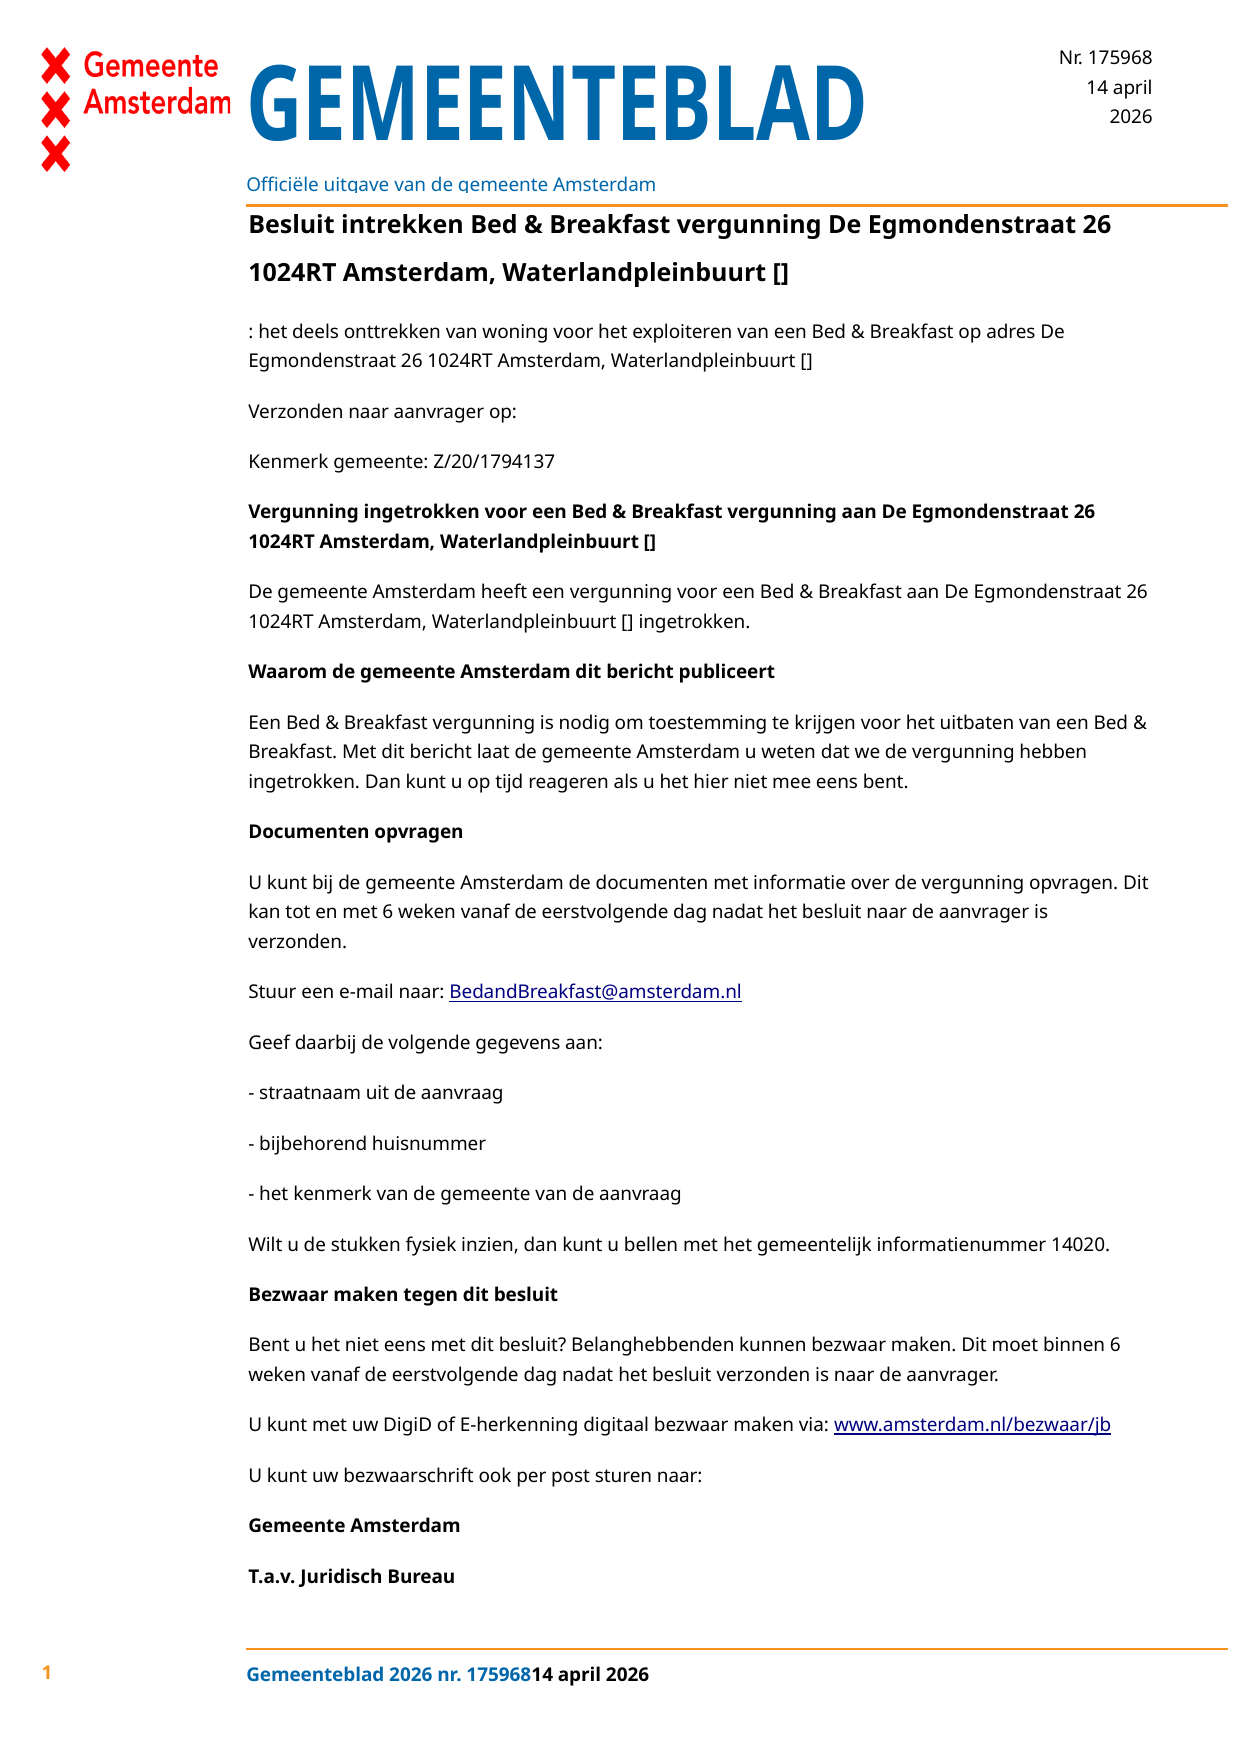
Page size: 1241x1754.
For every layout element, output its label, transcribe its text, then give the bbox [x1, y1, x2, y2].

text T.a.v. Juridisch Bureau [248, 1563, 1152, 1589]
text Waarom de gemeente Amsterdam dit bericht publiceert [248, 659, 1152, 684]
text Wilt u de stukken fysiek inzien, dan kunt u bellen met het gemeentelijk informatienummer 14020. [248, 1231, 1152, 1257]
text - bijbehorend huisnummer [248, 1130, 1152, 1156]
text Stuur een e-mail naar: BedandBreakfast@amsterdam.nl [248, 979, 1152, 1004]
text U kunt met uw DigiD of E-herkenning digitaal bezwaar maken via: www.amsterdam.nl/bezwaar/jb [248, 1412, 1152, 1437]
text U kunt uw bezwaarschrift ook per post sturen naar: [248, 1462, 1152, 1488]
text : het deels onttrekken van woning voor het exploiteren van een Bed & Breakfast op adres De Egmondenstraat 26 1024RT Amsterdam, Waterlandpleinbuurt [] [248, 318, 1152, 373]
text De gemeente Amsterdam heeft een vergunning voor een Bed & Breakfast aan De Egmondenstraat 26 1024RT Amsterdam, Waterlandpleinbuurt [] ingetrokken. [248, 579, 1152, 634]
text U kunt bij de gemeente Amsterdam de documenten met informatie over de vergunning opvragen. Dit kan tot en met 6 weken vanaf de eerstvolgende dag nadat het besluit naar de aanvrager is verzonden. [248, 869, 1152, 954]
text Geef daarbij de volgende gegevens aan: [248, 1029, 1152, 1055]
picture [41, 47, 231, 172]
text Vergunning ingetrokken voor een Bed & Breakfast vergunning aan De Egmondenstraat 26 1024RT Amsterdam, Waterlandpleinbuurt [] [248, 499, 1152, 554]
text Kenmerk gemeente: Z/20/1794137 [248, 448, 1152, 474]
text Verzonden naar aanvrager op: [248, 398, 1152, 424]
text Een Bed & Breakfast vergunning is nodig om toestemming te krijgen voor het uitbaten van een Bed & Breakfast. Met dit bericht laat de gemeente Amsterdam u weten dat we de vergunning hebben ingetrokken. Dan kunt u op tijd reageren als u het hier niet mee eens bent. [248, 709, 1152, 794]
text Bezwaar maken tegen dit besluit [248, 1281, 1152, 1307]
text Documenten opvragen [248, 819, 1152, 844]
text Besluit intrekken Bed & Breakfast vergunning De Egmondenstraat 26 1024RT Amsterdam, Waterlandpleinbuurt [] [248, 207, 1152, 288]
text Bent u het niet eens met dit besluit? Belanghebbenden kunnen bezwaar maken. Dit moet binnen 6 weken vanaf de eerstvolgende dag nadat het besluit verzonden is naar de aanvrager. [248, 1332, 1152, 1387]
text Gemeente Amsterdam [248, 1512, 1152, 1538]
text - het kenmerk van de gemeente van de aanvraag [248, 1180, 1152, 1206]
text - straatnaam uit de aanvraag [248, 1079, 1152, 1105]
